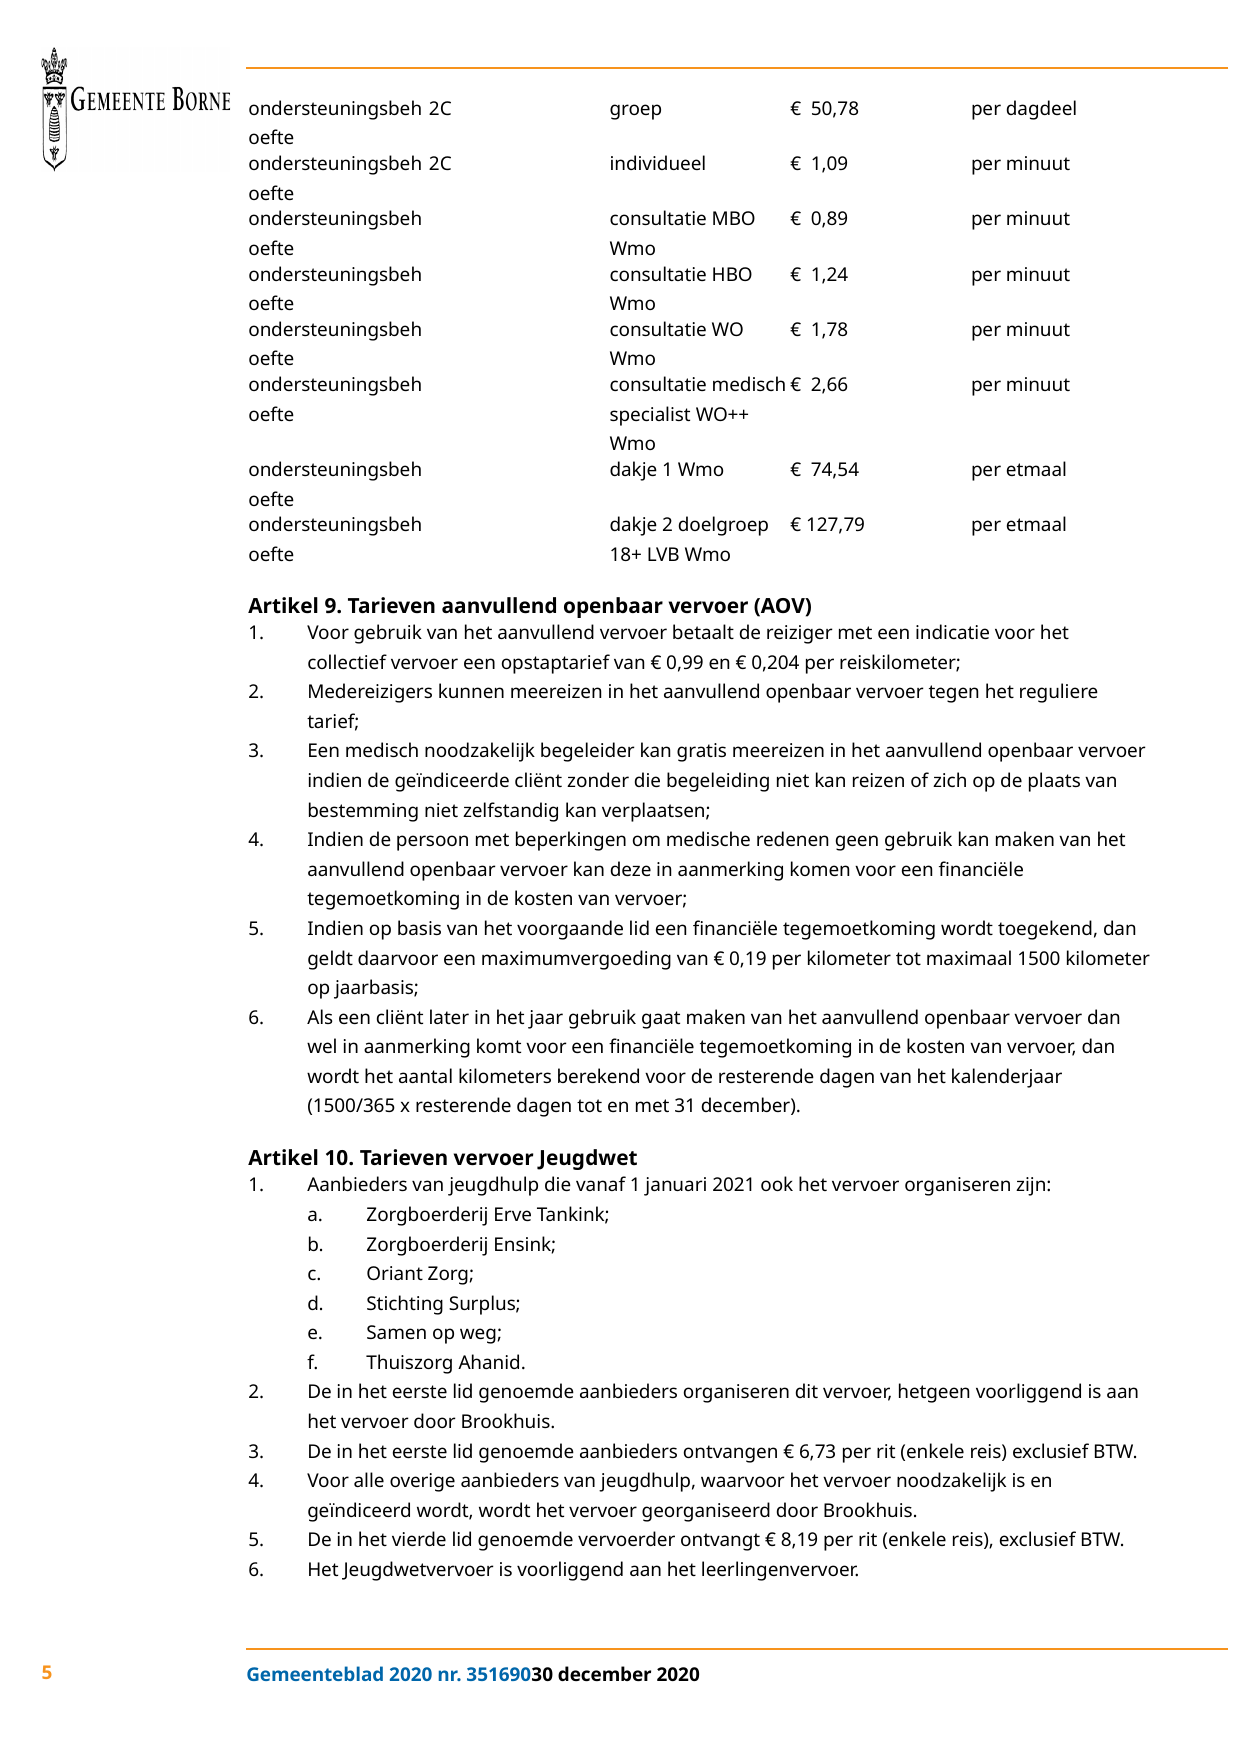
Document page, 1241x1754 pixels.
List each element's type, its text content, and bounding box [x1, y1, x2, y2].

table_cell ondersteuningsbehoefte [248, 512, 429, 567]
table_cell [429, 316, 609, 371]
table_cell [429, 371, 609, 456]
list Een medisch noodzakelijk begeleider kan gratis meereizen in het aanvullend openbaar vervoer indien de geïndiceerde cliënt zonder die begeleiding niet kan reizen of zich op de plaats van bestemming niet zelfstandig kan verplaatsen; [248, 738, 1152, 823]
table_cell per etmaal [971, 512, 1152, 567]
table_cell [429, 512, 609, 567]
table_cell consultatie HBO Wmo [609, 261, 790, 316]
table_cell per minuut [971, 316, 1152, 371]
list Oriant Zorg; [307, 1260, 1152, 1286]
table_cell € 2,66 [790, 371, 971, 456]
list Samen op weg; [307, 1319, 1152, 1345]
table_cell individueel [609, 150, 790, 205]
table_cell 2C [429, 150, 609, 205]
table_cell consultatie WO Wmo [609, 316, 790, 371]
list Thuiszorg Ahanid. [307, 1349, 1152, 1375]
table_cell ondersteuningsbehoefte [248, 205, 429, 261]
list De in het eerste lid genoemde aanbieders ontvangen € 6,73 per rit (enkele reis) exclusief BTW. [248, 1438, 1152, 1463]
list Stichting Surplus; [307, 1290, 1152, 1316]
table_cell ondersteuningsbehoefte [248, 456, 429, 512]
table_cell ondersteuningsbehoefte [248, 316, 429, 371]
list De in het eerste lid genoemde aanbieders organiseren dit vervoer, hetgeen voorliggend is aan het vervoer door Brookhuis. [248, 1379, 1152, 1434]
table_cell € 1,24 [790, 261, 971, 316]
list De in het vierde lid genoemde vervoerder ontvangt € 8,19 per rit (enkele reis), exclusief BTW. [248, 1527, 1152, 1552]
table_cell groep [609, 95, 790, 150]
table_cell ondersteuningsbehoefte [248, 150, 429, 205]
table_cell consultatie medisch specialist WO++ Wmo [609, 371, 790, 456]
table_cell € 1,09 [790, 150, 971, 205]
text Artikel 10. Tarieven vervoer Jeugdwet [248, 1143, 1152, 1172]
table_cell ondersteuningsbehoefte [248, 261, 429, 316]
list Aanbieders van jeugdhulp die vanaf 1 januari 2021 ook het vervoer organiseren zijn: [248, 1172, 1152, 1197]
table_cell ondersteuningsbehoefte [248, 371, 429, 456]
table_cell € 0,89 [790, 205, 971, 261]
table_cell € 74,54 [790, 456, 971, 512]
table_cell 2C [429, 95, 609, 150]
table_cell [429, 261, 609, 316]
table_cell consultatie MBO Wmo [609, 205, 790, 261]
list Medereizigers kunnen meereizen in het aanvullend openbaar vervoer tegen het reguliere tarief; [248, 678, 1152, 734]
list Indien op basis van het voorgaande lid een financiële tegemoetkoming wordt toegekend, dan geldt daarvoor een maximumvergoeding van € 0,19 per kilometer tot maximaal 1500 kilometer op jaarbasis; [248, 915, 1152, 1000]
table_cell € 50,78 [790, 95, 971, 150]
table_cell per dagdeel [971, 95, 1152, 150]
list Zorgboerderij Erve Tankink; [307, 1201, 1152, 1227]
table_cell per minuut [971, 371, 1152, 456]
table_cell per minuut [971, 150, 1152, 205]
table_cell per etmaal [971, 456, 1152, 512]
table_cell per minuut [971, 261, 1152, 316]
list Voor alle overige aanbieders van jeugdhulp, waarvoor het vervoer noodzakelijk is en geïndiceerd wordt, wordt het vervoer georganiseerd door Brookhuis. [248, 1467, 1152, 1523]
list Als een cliënt later in het jaar gebruik gaat maken van het aanvullend openbaar vervoer dan wel in aanmerking komt voor een financiële tegemoetkoming in de kosten van vervoer, dan wordt het aantal kilometers berekend voor de resterende dagen van het kalenderjaar (1500/365 x resterende dagen tot en met 31 december). [248, 1004, 1152, 1118]
table_cell ondersteuningsbehoefte [248, 95, 429, 150]
table_cell dakje 2 doelgroep 18+ LVB Wmo [609, 512, 790, 567]
list Het Jeugdwetvervoer is voorliggend aan het leerlingenvervoer. [248, 1556, 1152, 1582]
table_cell dakje 1 Wmo [609, 456, 790, 512]
list Voor gebruik van het aanvullend vervoer betaalt de reiziger met een indicatie voor het collectief vervoer een opstaptarief van € 0,99 en € 0,204 per reiskilometer; [248, 619, 1152, 675]
table_cell € 127,79 [790, 512, 971, 567]
text Artikel 9. Tarieven aanvullend openbaar vervoer (AOV) [248, 591, 1152, 619]
table_cell [429, 456, 609, 512]
list Indien de persoon met beperkingen om medische redenen geen gebruik kan maken van het aanvullend openbaar vervoer kan deze in aanmerking komen voor een financiële tegemoetkoming in de kosten van vervoer; [248, 826, 1152, 911]
table_cell per minuut [971, 205, 1152, 261]
picture [41, 47, 231, 172]
table_cell € 1,78 [790, 316, 971, 371]
list Zorgboerderij Ensink; [307, 1231, 1152, 1256]
table_cell [429, 205, 609, 261]
